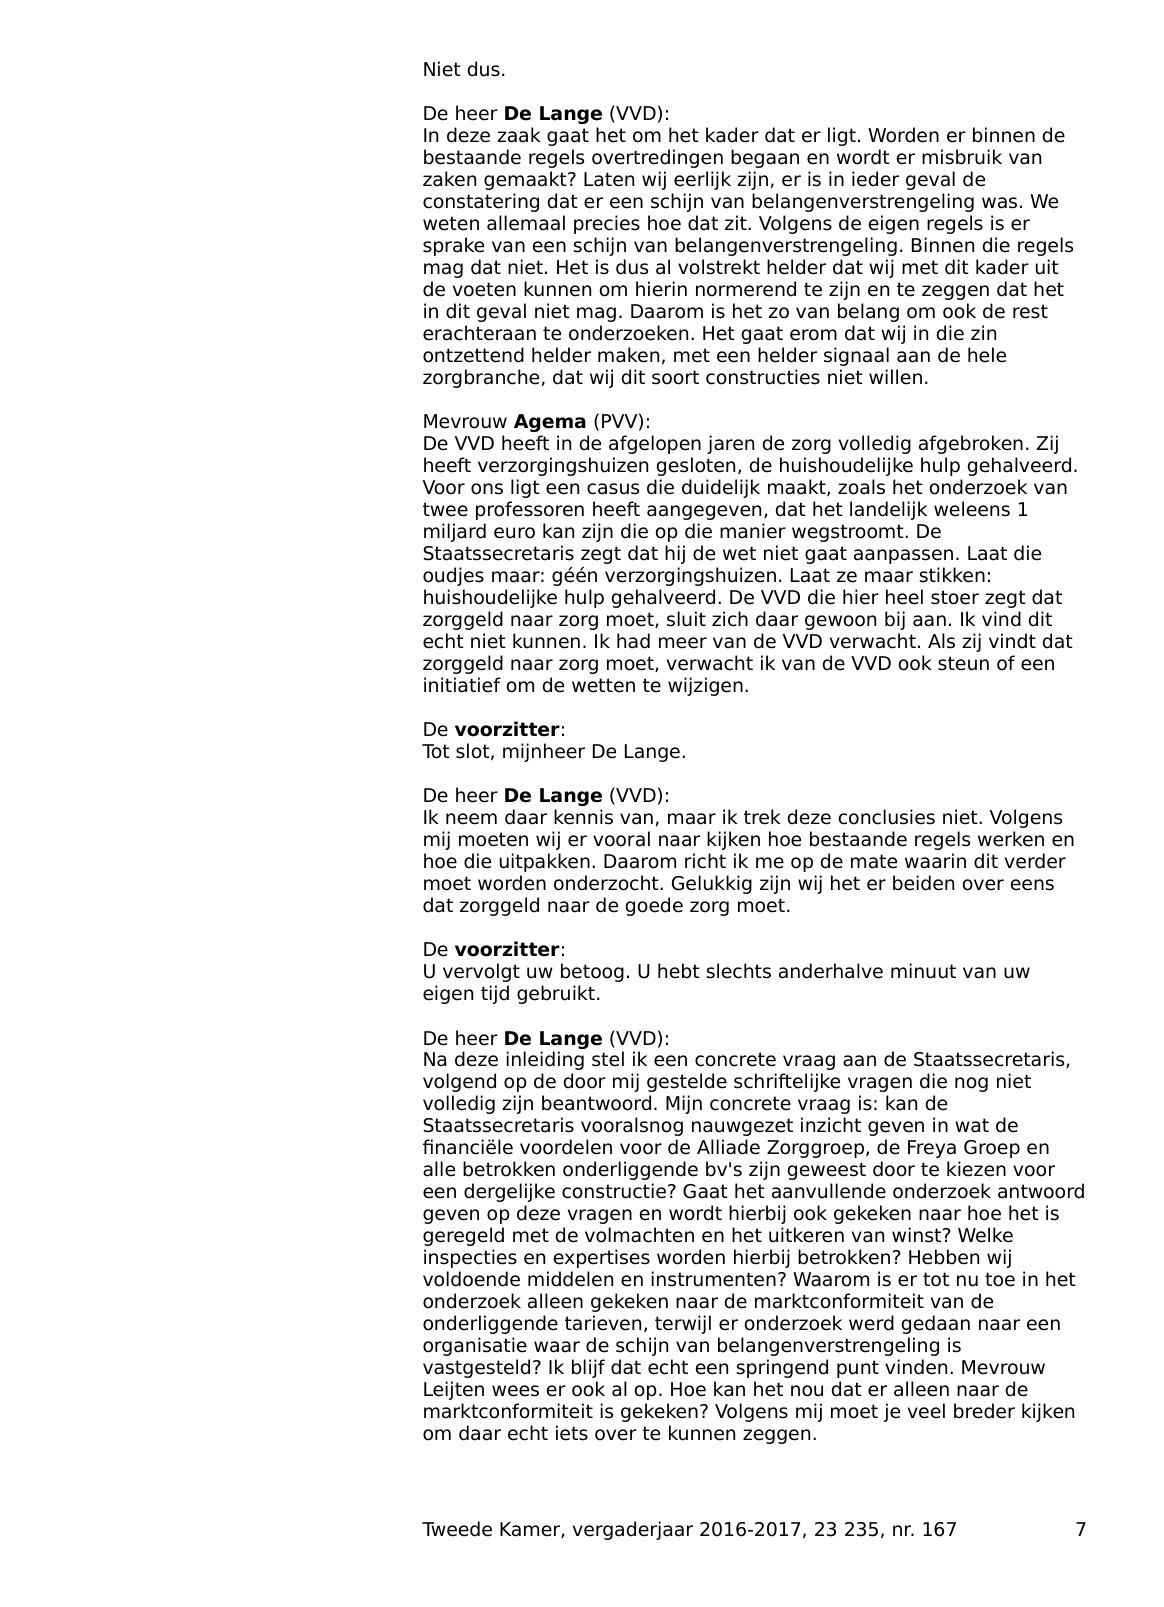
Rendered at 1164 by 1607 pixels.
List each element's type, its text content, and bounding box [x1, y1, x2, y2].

text Tot slot, mijnheer De Lange. [422, 741, 1087, 763]
text De voorzitter: [422, 939, 1087, 961]
text U vervolgt uw betoog. U hebt slechts anderhalve minuut van uw eigen tijd gebruikt. [422, 961, 1087, 1005]
text De heer De Lange (VVD): [422, 103, 1087, 125]
text Niet dus. [422, 59, 1087, 81]
text Ik neem daar kennis van, maar ik trek deze conclusies niet. Volgens mij moeten wij er vooral naar kijken hoe bestaande regels werken en hoe die uitpakken. Daarom richt ik me op de mate waarin dit verder moet worden onderzocht. Gelukkig zijn wij het er beiden over eens dat zorggeld naar de goede zorg moet. [422, 807, 1087, 917]
text In deze zaak gaat het om het kader dat er ligt. Worden er binnen de bestaande regels overtredingen begaan en wordt er misbruik van zaken gemaakt? Laten wij eerlijk zijn, er is in ieder geval de constatering dat er een schijn van belangenverstrengeling was. We weten allemaal precies hoe dat zit. Volgens de eigen regels is er sprake van een schijn van belangenverstrengeling. Binnen die regels mag dat niet. Het is dus al volstrekt helder dat wij met dit kader uit de voeten kunnen om hierin normerend te zijn en te zeggen dat het in dit geval niet mag. Daarom is het zo van belang om ook de rest erachteraan te onderzoeken. Het gaat erom dat wij in die zin ontzettend helder maken, met een helder signaal aan de hele zorgbranche, dat wij dit soort constructies niet willen. [422, 125, 1087, 389]
text De heer De Lange (VVD): [422, 785, 1087, 807]
text De voorzitter: [422, 719, 1087, 741]
text De VVD heeft in de afgelopen jaren de zorg volledig afgebroken. Zij heeft verzorgingshuizen gesloten, de huishoudelijke hulp gehalveerd. Voor ons ligt een casus die duidelijk maakt, zoals het onderzoek van twee professoren heeft aangegeven, dat het landelijk weleens 1 miljard euro kan zijn die op die manier wegstroomt. De Staatssecretaris zegt dat hij de wet niet gaat aanpassen. Laat die oudjes maar: géén verzorgingshuizen. Laat ze maar stikken: huishoudelijke hulp gehalveerd. De VVD die hier heel stoer zegt dat zorggeld naar zorg moet, sluit zich daar gewoon bij aan. Ik vind dit echt niet kunnen. Ik had meer van de VVD verwacht. Als zij vindt dat zorggeld naar zorg moet, verwacht ik van de VVD ook steun of een initiatief om de wetten te wijzigen. [422, 433, 1087, 697]
text Mevrouw Agema (PVV): [422, 411, 1087, 433]
text De heer De Lange (VVD): [422, 1027, 1087, 1049]
text Na deze inleiding stel ik een concrete vraag aan de Staatssecretaris, volgend op de door mij gestelde schriftelijke vragen die nog niet volledig zijn beantwoord. Mijn concrete vraag is: kan de Staatssecretaris vooralsnog nauwgezet inzicht geven in wat de financiële voordelen voor de Alliade Zorggroep, de Freya Groep en alle betrokken onderliggende bv's zijn geweest door te kiezen voor een dergelijke constructie? Gaat het aanvullende onderzoek antwoord geven op deze vragen en wordt hierbij ook gekeken naar hoe het is geregeld met de volmachten en het uitkeren van winst? Welke inspecties en expertises worden hierbij betrokken? Hebben wij voldoende middelen en instrumenten? Waarom is er tot nu toe in het onderzoek alleen gekeken naar de marktconformiteit van de onderliggende tarieven, terwijl er onderzoek werd gedaan naar een organisatie waar de schijn van belangenverstrengeling is vastgesteld? Ik blijf dat echt een springend punt vinden. Mevrouw Leijten wees er ook al op. Hoe kan het nou dat er alleen naar de marktconformiteit is gekeken? Volgens mij moet je veel breder kijken om daar echt iets over te kunnen zeggen. [422, 1049, 1087, 1445]
